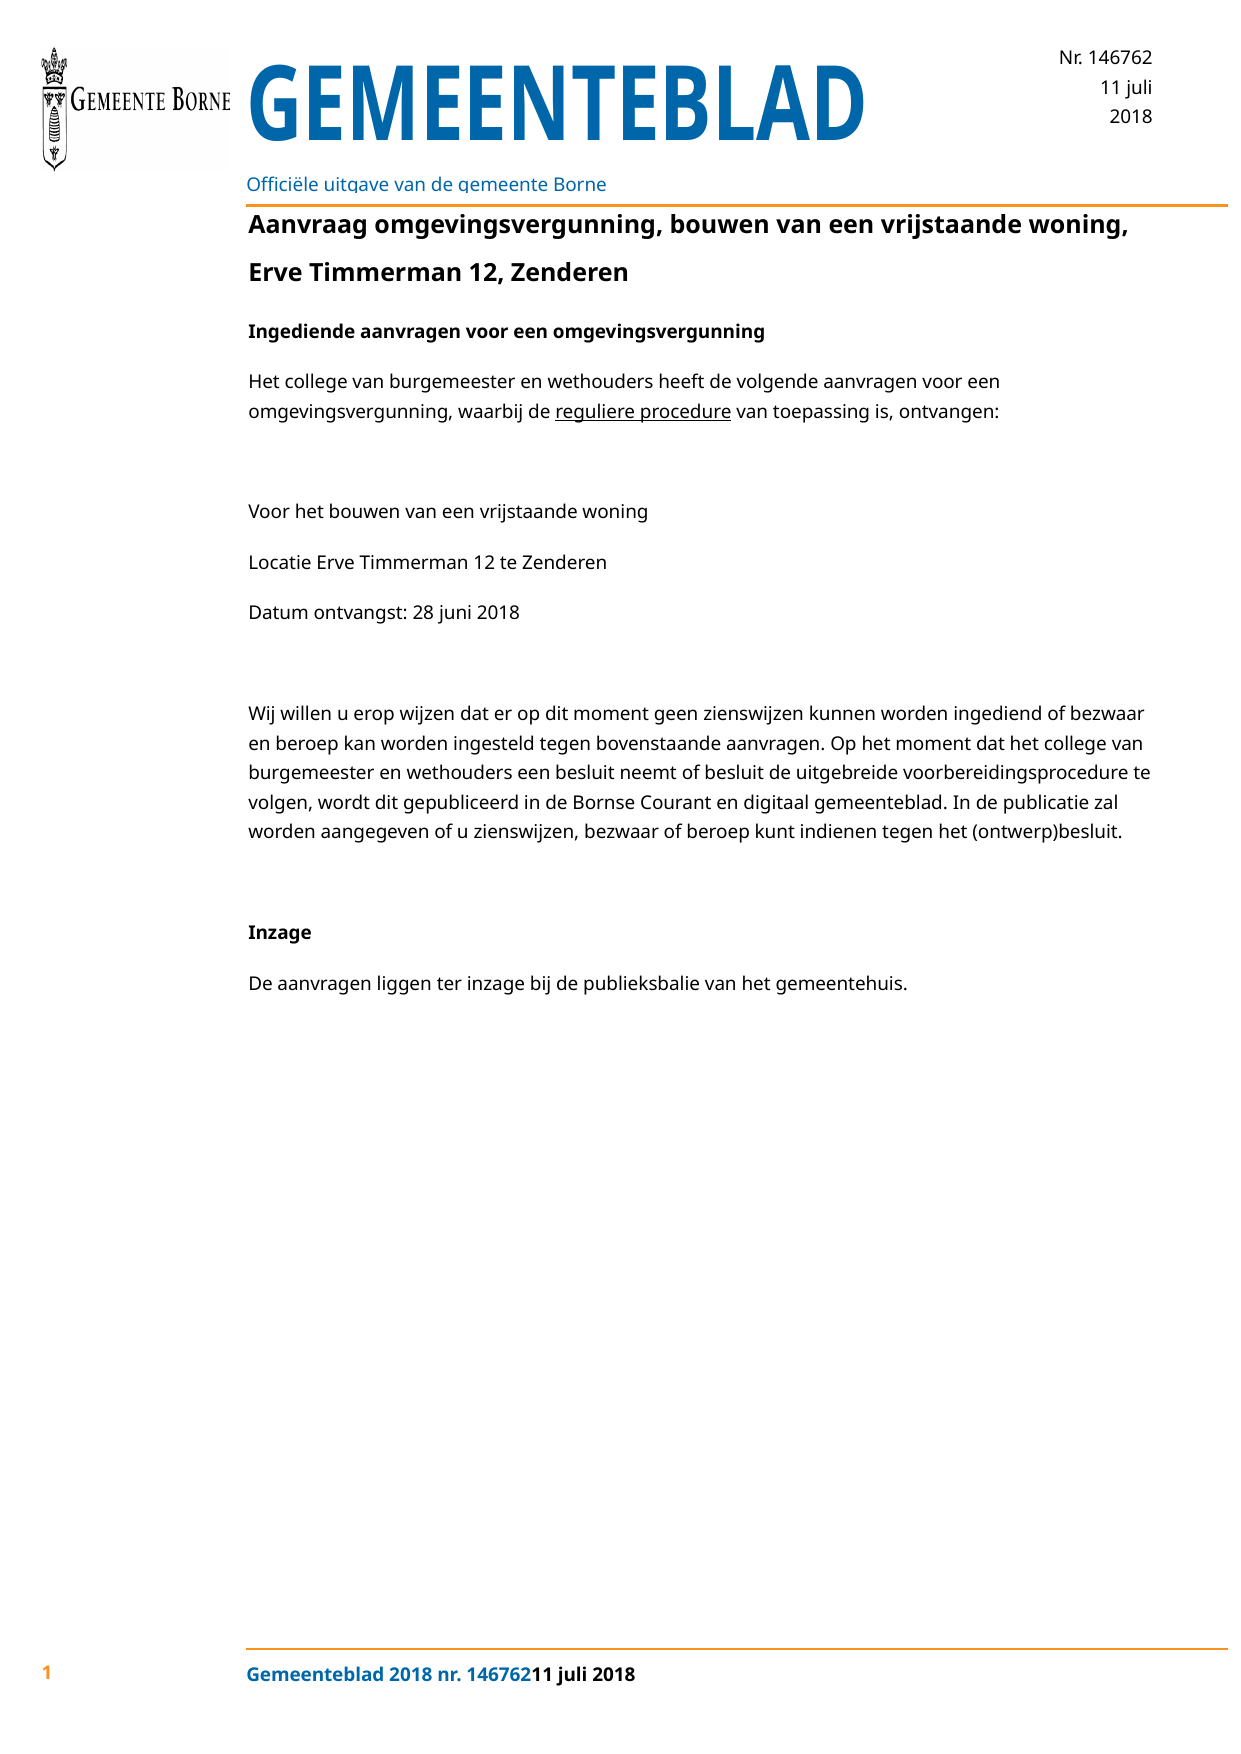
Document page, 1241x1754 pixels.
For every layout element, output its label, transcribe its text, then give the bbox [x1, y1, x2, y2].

text Ingediende aanvragen voor een omgevingsvergunning [248, 318, 1152, 344]
text Voor het bouwen van een vrijstaande woning [248, 499, 1152, 524]
text Wij willen u erop wijzen dat er op dit moment geen zienswijzen kunnen worden ingediend of bezwaar en beroep kan worden ingesteld tegen bovenstaande aanvragen. Op het moment dat het college van burgemeester en wethouders een besluit neemt of besluit de uitgebreide voorbereidingsprocedure te volgen, wordt dit gepubliceerd in de Bornse Courant en digitaal gemeenteblad. In de publicatie zal worden aangegeven of u zienswijzen, bezwaar of beroep kunt indienen tegen het (ontwerp)besluit. [248, 700, 1152, 844]
text Datum ontvangst: 28 juni 2018 [248, 599, 1152, 625]
text Locatie Erve Timmerman 12 te Zenderen [248, 549, 1152, 575]
text Aanvraag omgevingsvergunning, bouwen van een vrijstaande woning, Erve Timmerman 12, Zenderen [248, 207, 1152, 288]
picture [41, 47, 231, 172]
text Inzage [248, 919, 1152, 945]
text De aanvragen liggen ter inzage bij de publieksbalie van het gemeentehuis. [248, 970, 1152, 996]
text Het college van burgemeester en wethouders heeft de volgende aanvragen voor een omgevingsvergunning, waarbij de reguliere procedure van toepassing is, ontvangen: [248, 368, 1152, 424]
